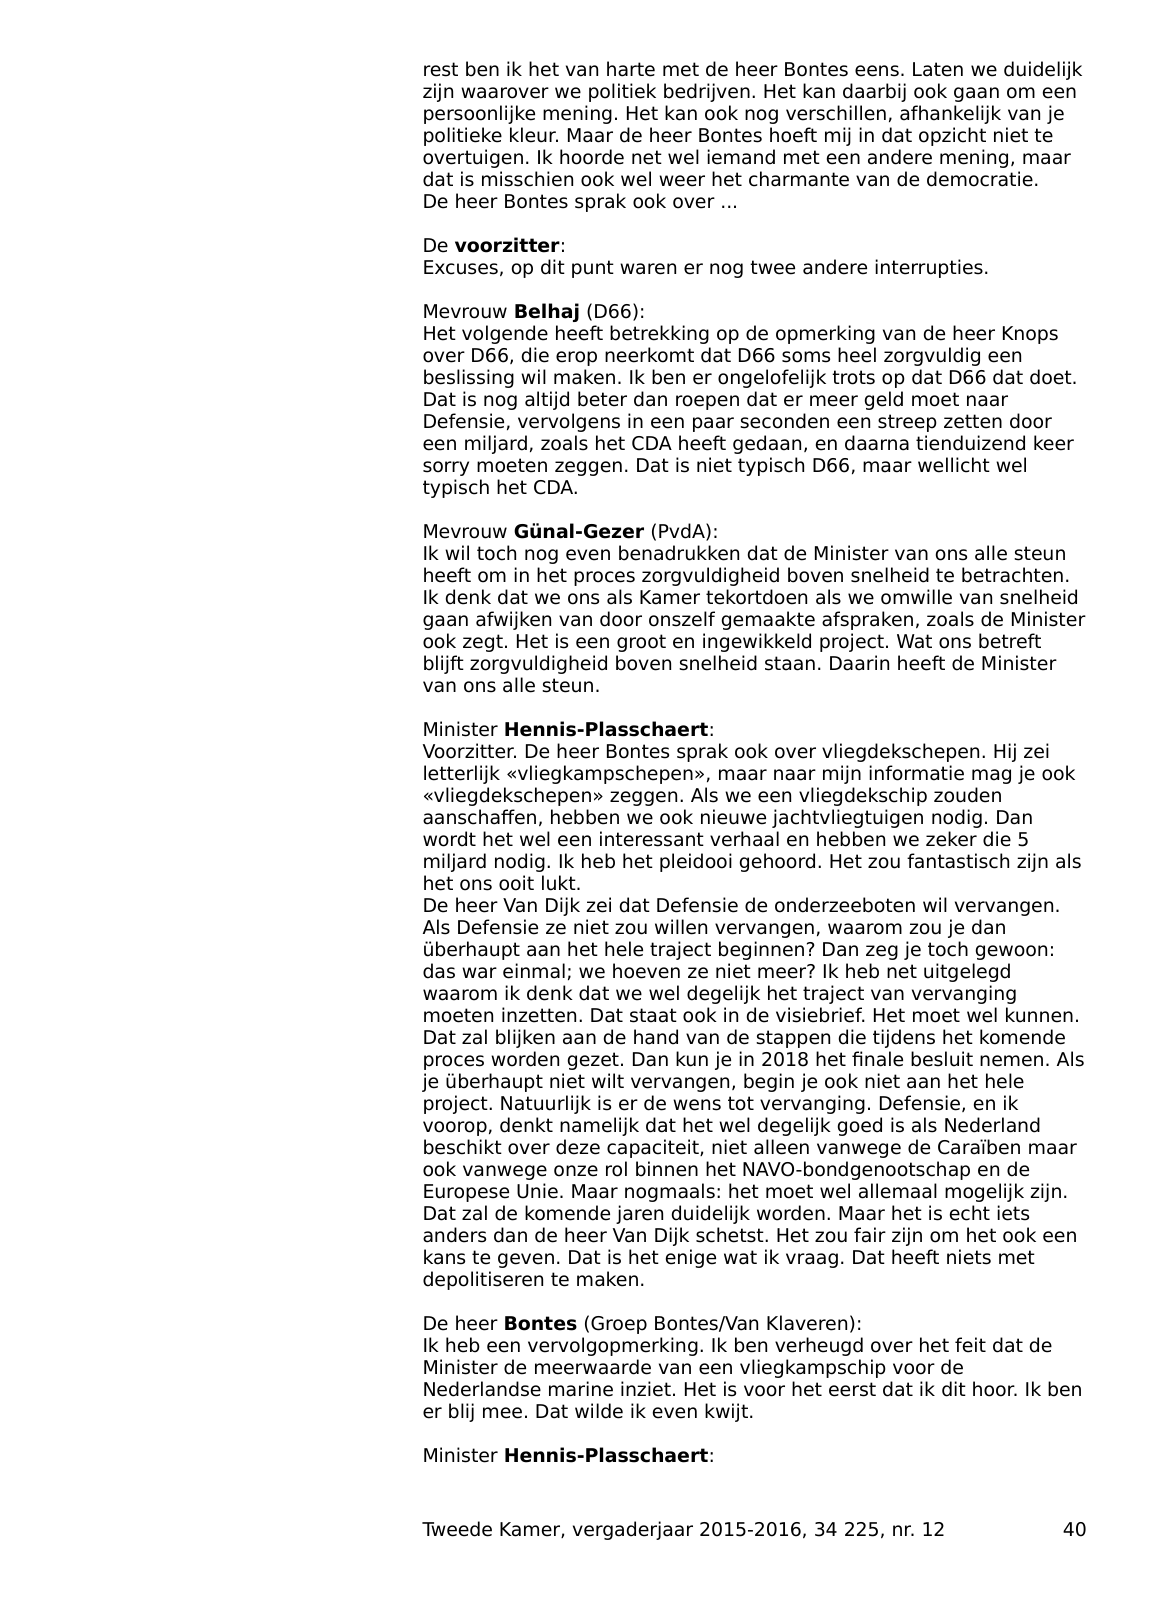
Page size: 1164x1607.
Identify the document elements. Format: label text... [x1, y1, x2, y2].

text Minister Hennis-Plasschaert: [422, 719, 1087, 741]
text De heer Bontes (Groep Bontes/Van Klaveren): [422, 1313, 1087, 1335]
text Het volgende heeft betrekking op de opmerking van de heer Knops over D66, die erop neerkomt dat D66 soms heel zorgvuldig een beslissing wil maken. Ik ben er ongelofelijk trots op dat D66 dat doet. Dat is nog altijd beter dan roepen dat er meer geld moet naar Defensie, vervolgens in een paar seconden een streep zetten door een miljard, zoals het CDA heeft gedaan, en daarna tienduizend keer sorry moeten zeggen. Dat is niet typisch D66, maar wellicht wel typisch het CDA. [422, 323, 1087, 499]
text rest ben ik het van harte met de heer Bontes eens. Laten we duidelijk zijn waarover we politiek bedrijven. Het kan daarbij ook gaan om een persoonlijke mening. Het kan ook nog verschillen, afhankelijk van je politieke kleur. Maar de heer Bontes hoeft mij in dat opzicht niet te overtuigen. Ik hoorde net wel iemand met een andere mening, maar dat is misschien ook wel weer het charmante van de democratie. [422, 59, 1087, 191]
text Ik wil toch nog even benadrukken dat de Minister van ons alle steun heeft om in het proces zorgvuldigheid boven snelheid te betrachten. Ik denk dat we ons als Kamer tekortdoen als we omwille van snelheid gaan afwijken van door onszelf gemaakte afspraken, zoals de Minister ook zegt. Het is een groot en ingewikkeld project. Wat ons betreft blijft zorgvuldigheid boven snelheid staan. Daarin heeft de Minister van ons alle steun. [422, 543, 1087, 697]
text De heer Bontes sprak ook over ... [422, 191, 1087, 213]
text Mevrouw Günal-Gezer (PvdA): [422, 521, 1087, 543]
text Excuses, op dit punt waren er nog twee andere interrupties. [422, 257, 1087, 279]
text De heer Van Dijk zei dat Defensie de onderzeeboten wil vervangen. Als Defensie ze niet zou willen vervangen, waarom zou je dan überhaupt aan het hele traject beginnen? Dan zeg je toch gewoon: das war einmal; we hoeven ze niet meer? Ik heb net uitgelegd waarom ik denk dat we wel degelijk het traject van vervanging moeten inzetten. Dat staat ook in de visiebrief. Het moet wel kunnen. Dat zal blijken aan de hand van de stappen die tijdens het komende proces worden gezet. Dan kun je in 2018 het finale besluit nemen. Als je überhaupt niet wilt vervangen, begin je ook niet aan het hele project. Natuurlijk is er de wens tot vervanging. Defensie, en ik voorop, denkt namelijk dat het wel degelijk goed is als Nederland beschikt over deze capaciteit, niet alleen vanwege de Caraïben maar ook vanwege onze rol binnen het NAVO-bondgenootschap en de Europese Unie. Maar nogmaals: het moet wel allemaal mogelijk zijn. Dat zal de komende jaren duidelijk worden. Maar het is echt iets anders dan de heer Van Dijk schetst. Het zou fair zijn om het ook een kans te geven. Dat is het enige wat ik vraag. Dat heeft niets met depolitiseren te maken. [422, 895, 1087, 1291]
text De voorzitter: [422, 235, 1087, 257]
text Voorzitter. De heer Bontes sprak ook over vliegdekschepen. Hij zei letterlijk «vliegkampschepen», maar naar mijn informatie mag je ook «vliegdekschepen» zeggen. Als we een vliegdekschip zouden aanschaffen, hebben we ook nieuwe jachtvliegtuigen nodig. Dan wordt het wel een interessant verhaal en hebben we zeker die 5 miljard nodig. Ik heb het pleidooi gehoord. Het zou fantastisch zijn als het ons ooit lukt. [422, 741, 1087, 895]
text Ik heb een vervolgopmerking. Ik ben verheugd over het feit dat de Minister de meerwaarde van een vliegkampschip voor de Nederlandse marine inziet. Het is voor het eerst dat ik dit hoor. Ik ben er blij mee. Dat wilde ik even kwijt. [422, 1335, 1087, 1423]
text Minister Hennis-Plasschaert: [422, 1445, 1087, 1467]
text Mevrouw Belhaj (D66): [422, 301, 1087, 323]
